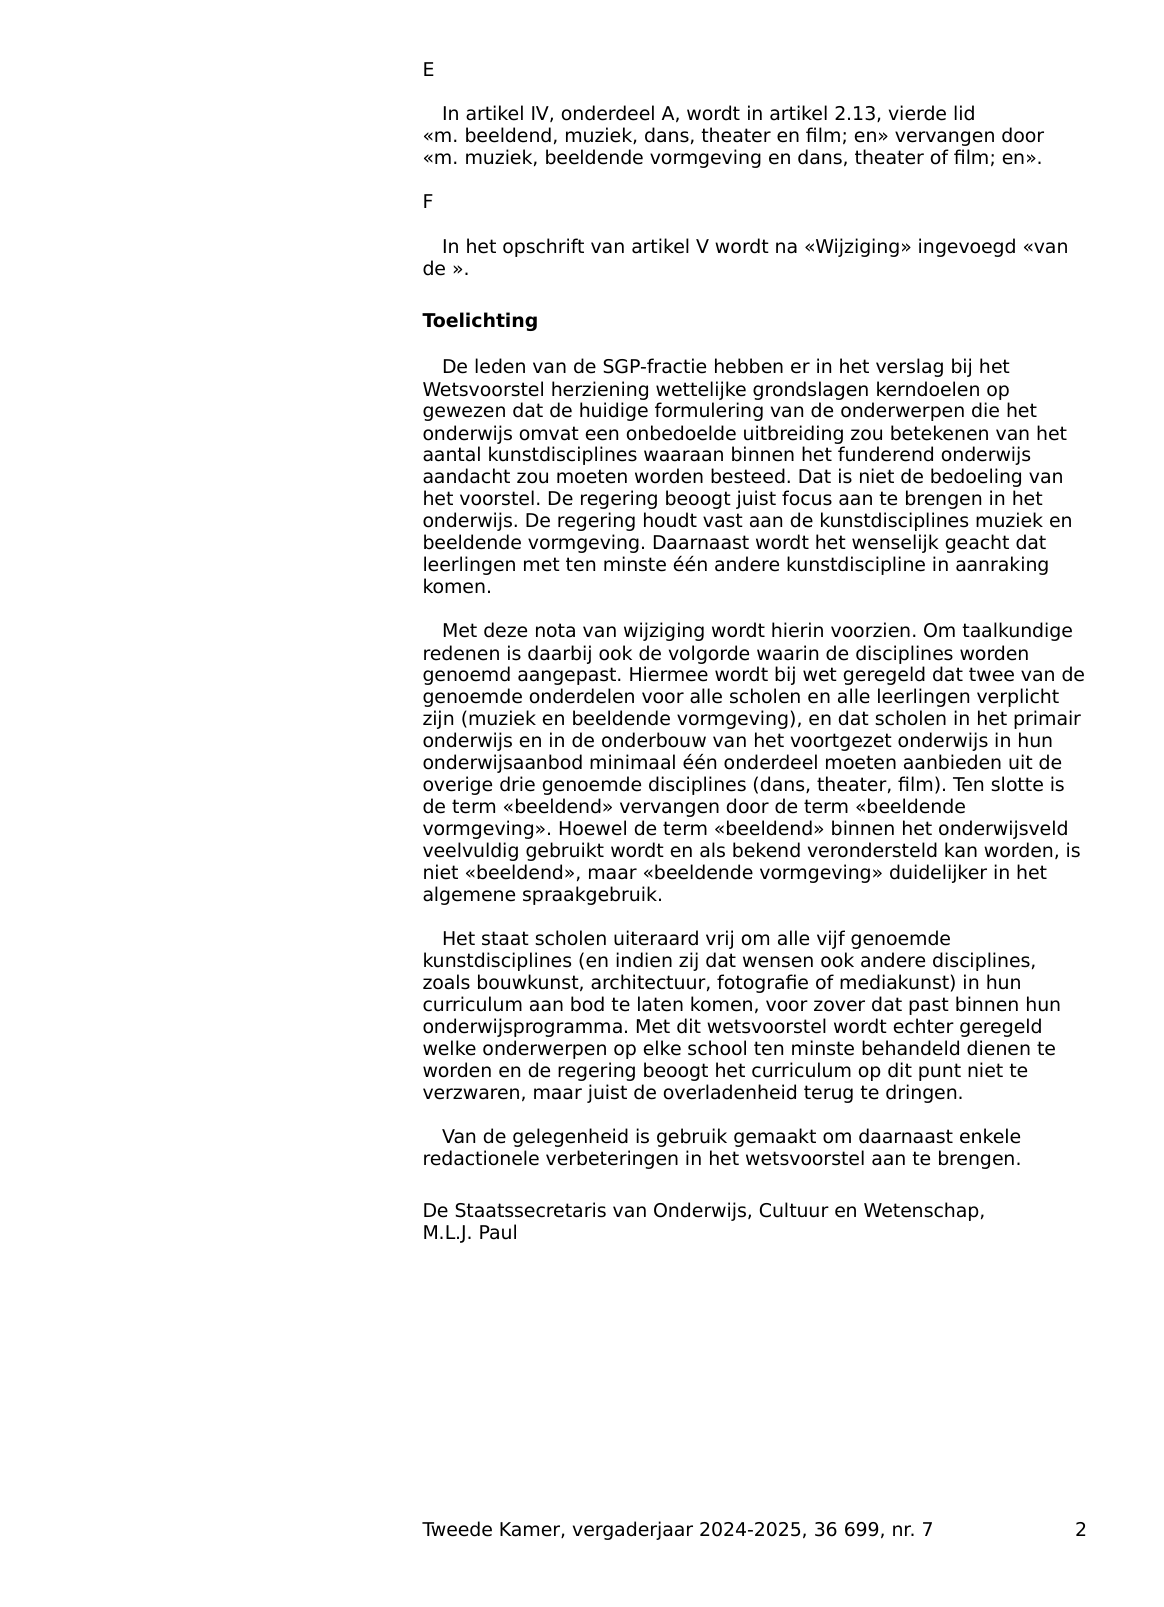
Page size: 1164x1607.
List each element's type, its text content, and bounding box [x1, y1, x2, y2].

text Het staat scholen uiteraard vrij om alle vijf genoemde kunstdisciplines (en indien zij dat wensen ook andere disciplines, zoals bouwkunst, architectuur, fotografie of mediakunst) in hun curriculum aan bod te laten komen, voor zover dat past binnen hun onderwijsprogramma. Met dit wetsvoorstel wordt echter geregeld welke onderwerpen op elke school ten minste behandeld dienen te worden en de regering beoogt het curriculum op dit punt niet te verzwaren, maar juist de overladenheid terug te dringen. [422, 928, 1087, 1104]
text Met deze nota van wijziging wordt hierin voorzien. Om taalkundige redenen is daarbij ook de volgorde waarin de disciplines worden genoemd aangepast. Hiermee wordt bij wet geregeld dat twee van de genoemde onderdelen voor alle scholen en alle leerlingen verplicht zijn (muziek en beeldende vormgeving), en dat scholen in het primair onderwijs en in de onderbouw van het voortgezet onderwijs in hun onderwijsaanbod minimaal één onderdeel moeten aanbieden uit de overige drie genoemde disciplines (dans, theater, film). Ten slotte is de term «beeldend» vervangen door de term «beeldende vormgeving». Hoewel de term «beeldend» binnen het onderwijsveld veelvuldig gebruikt wordt en als bekend verondersteld kan worden, is niet «beeldend», maar «beeldende vormgeving» duidelijker in het algemene spraakgebruik. [422, 620, 1087, 906]
subtitle E [422, 59, 1087, 81]
text De leden van de SGP-fractie hebben er in het verslag bij het Wetsvoorstel herziening wettelijke grondslagen kerndoelen op gewezen dat de huidige formulering van de onderwerpen die het onderwijs omvat een onbedoelde uitbreiding zou betekenen van het aantal kunstdisciplines waaraan binnen het funderend onderwijs aandacht zou moeten worden besteed. Dat is niet de bedoeling van het voorstel. De regering beoogt juist focus aan te brengen in het onderwijs. De regering houdt vast aan de kunstdisciplines muziek en beeldende vormgeving. Daarnaast wordt het wenselijk geacht dat leerlingen met ten minste één andere kunstdiscipline in aanraking komen. [422, 356, 1087, 598]
text Van de gelegenheid is gebruik gemaakt om daarnaast enkele redactionele verbeteringen in het wetsvoorstel aan te brengen. [422, 1126, 1087, 1170]
text De Staatssecretaris van Onderwijs, Cultuur en Wetenschap, M.L.J. Paul [422, 1200, 1087, 1244]
subtitle Toelichting [422, 309, 1087, 331]
subtitle F [422, 191, 1087, 213]
text In artikel IV, onderdeel A, wordt in artikel 2.13, vierde lid «m. beeldend, muziek, dans, theater en film; en» vervangen door «m. muziek, beeldende vormgeving en dans, theater of film; en». [422, 103, 1087, 169]
text In het opschrift van artikel V wordt na «Wijziging» ingevoegd «van de ». [422, 236, 1087, 279]
